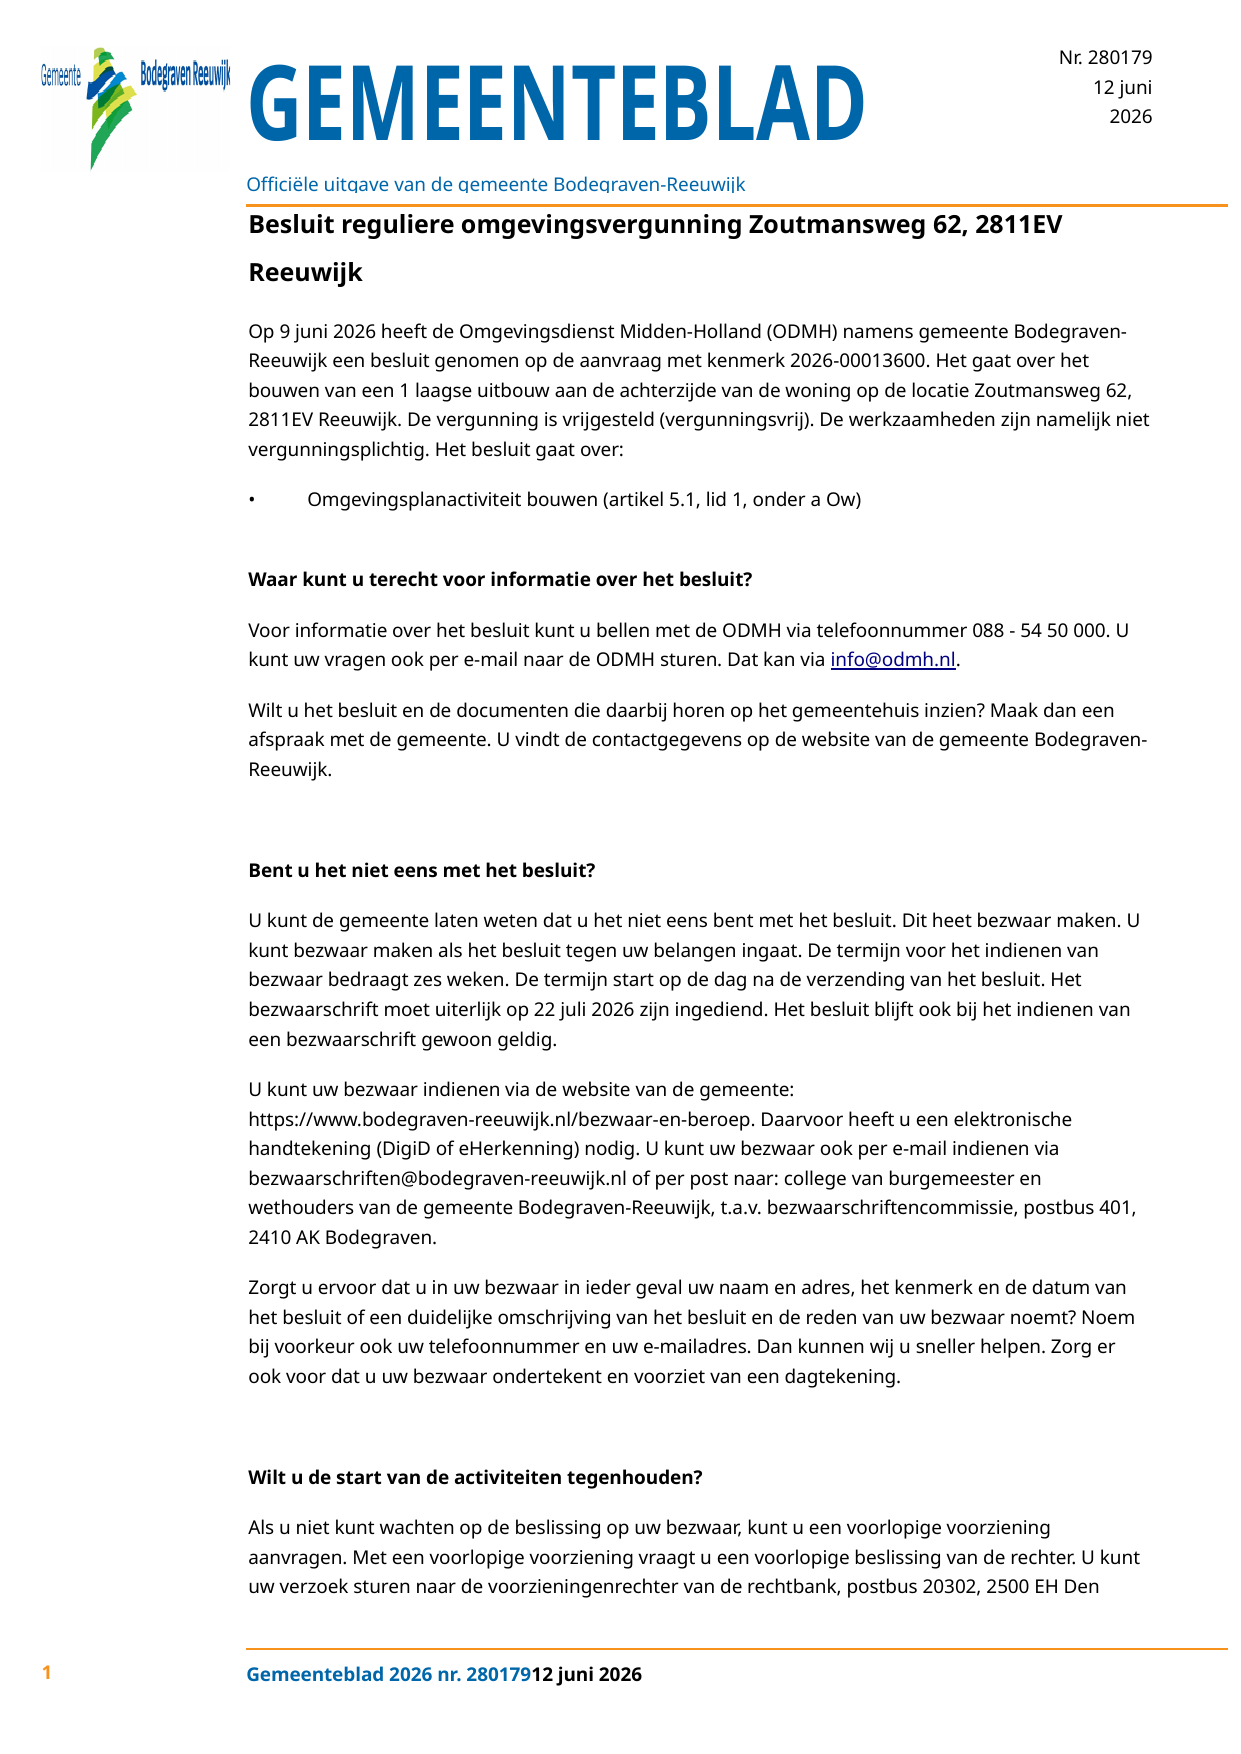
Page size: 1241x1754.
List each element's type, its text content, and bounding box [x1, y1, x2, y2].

text U kunt de gemeente laten weten dat u het niet eens bent met het besluit. Dit heet bezwaar maken. U kunt bezwaar maken als het besluit tegen uw belangen ingaat. De termijn voor het indienen van bezwaar bedraagt zes weken. De termijn start op de dag na de verzending van het besluit. Het bezwaarschrift moet uiterlijk op 22 juli 2026 zijn ingediend. Het besluit blijft ook bij het indienen van een bezwaarschrift gewoon geldig. [248, 907, 1152, 1052]
list Omgevingsplanactiviteit bouwen (artikel 5.1, lid 1, onder a Ow) [248, 487, 1152, 512]
text U kunt uw bezwaar indienen via de website van de gemeente: https://www.bodegraven-reeuwijk.nl/bezwaar-en-beroep. Daarvoor heeft u een elektronische handtekening (DigiD of eHerkenning) nodig. U kunt uw bezwaar ook per e-mail indienen via bezwaarschriften@bodegraven-reeuwijk.nl of per post naar: college van burgemeester en wethouders van de gemeente Bodegraven-Reeuwijk, t.a.v. bezwaarschriftencommissie, postbus 401, 2410 AK Bodegraven. [248, 1076, 1152, 1250]
text Zorgt u ervoor dat u in uw bezwaar in ieder geval uw naam en adres, het kenmerk en de datum van het besluit of een duidelijke omschrijving van het besluit en de reden van uw bezwaar noemt? Noem bij voorkeur ook uw telefoonnummer en uw e-mailadres. Dan kunnen wij u sneller helpen. Zorg er ook voor dat u uw bezwaar ondertekent en voorziet van een dagtekening. [248, 1274, 1152, 1389]
text Voor informatie over het besluit kunt u bellen met de ODMH via telefoonnummer 088 - 54 50 000. U kunt uw vragen ook per e-mail naar de ODMH sturen. Dat kan via info@odmh.nl. [248, 617, 1152, 672]
text Wilt u de start van de activiteiten tegenhouden? [248, 1464, 1152, 1490]
text Besluit reguliere omgevingsvergunning Zoutmansweg 62, 2811EV Reeuwijk [248, 207, 1152, 288]
text Wilt u het besluit en de documenten die daarbij horen op het gemeentehuis inzien? Maak dan een afspraak met de gemeente. U vindt de contactgegevens op de website van de gemeente Bodegraven-Reeuwijk. [248, 697, 1152, 782]
picture [41, 47, 231, 172]
text Op 9 juni 2026 heeft de Omgevingsdienst Midden-Holland (ODMH) namens gemeente Bodegraven-Reeuwijk een besluit genomen op de aanvraag met kenmerk 2026-00013600. Het gaat over het bouwen van een 1 laagse uitbouw aan de achterzijde van de woning op de locatie Zoutmansweg 62, 2811EV Reeuwijk. De vergunning is vrijgesteld (vergunningsvrij). De werkzaamheden zijn namelijk niet vergunningsplichtig. Het besluit gaat over: [248, 318, 1152, 462]
text Waar kunt u terecht voor informatie over het besluit? [248, 567, 1152, 592]
text Bent u het niet eens met het besluit? [248, 857, 1152, 883]
text Als u niet kunt wachten op de beslissing op uw bezwaar, kunt u een voorlopige voorziening aanvragen. Met een voorlopige voorziening vraagt u een voorlopige beslissing van de rechter. U kunt uw verzoek sturen naar de voorzieningenrechter van de rechtbank, postbus 20302, 2500 EH Den [248, 1514, 1152, 1599]
